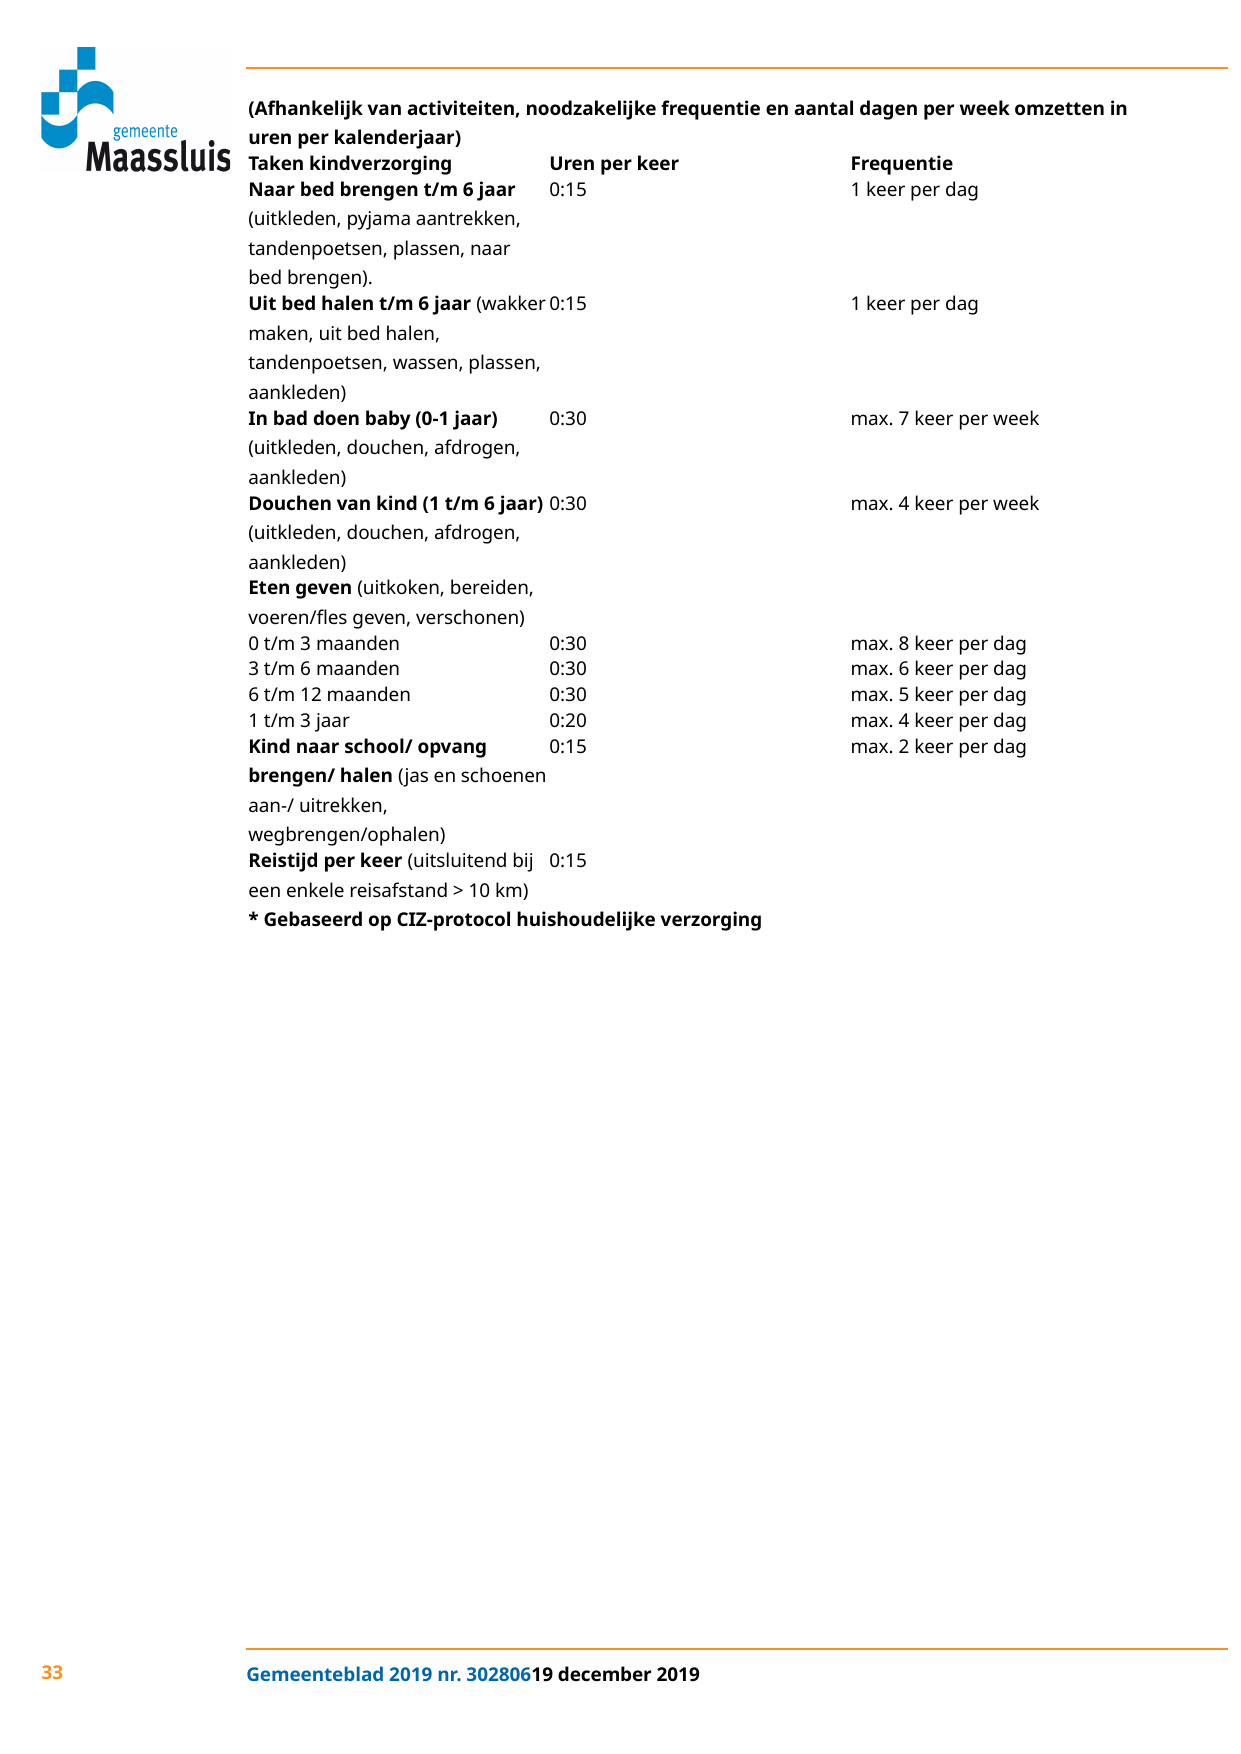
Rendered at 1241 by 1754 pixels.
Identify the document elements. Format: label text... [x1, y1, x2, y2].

table_header (Afhankelijk van activiteiten, noodzakelijke frequentie en aantal dagen per week omzetten in uren per kalenderjaar) [248, 95, 1152, 150]
table_cell max. 5 keer per dag [850, 681, 1152, 707]
table_cell 0:30 [549, 490, 850, 574]
table_cell Reistijd per keer (uitsluitend bij een enkele reisafstand > 10 km) [248, 847, 549, 903]
table_cell 0 t/m 3 maanden [248, 630, 549, 656]
table_cell 0:15 [549, 176, 850, 290]
table_cell Kind naar school/ opvang brengen/ halen (jas en schoenen aan-/ uitrekken, wegbrengen/ophalen) [248, 733, 549, 847]
table_cell Taken kindverzorging [248, 150, 549, 176]
table_cell 0:15 [549, 847, 850, 903]
table_cell 1 keer per dag [850, 290, 1152, 405]
table_cell 0:30 [549, 656, 850, 681]
picture [41, 47, 231, 172]
table_cell Uit bed halen t/m 6 jaar (wakker maken, uit bed halen, tandenpoetsen, wassen, plassen, aankleden) [248, 290, 549, 405]
table_cell 0:30 [549, 630, 850, 656]
table_cell 3 t/m 6 maanden [248, 656, 549, 681]
table_cell max. 6 keer per dag [850, 656, 1152, 681]
table_cell 6 t/m 12 maanden [248, 681, 549, 707]
table_cell 0:30 [549, 681, 850, 707]
table_cell 0:30 [549, 405, 850, 490]
table_cell Eten geven (uitkoken, bereiden, voeren/fles geven, verschonen) [248, 575, 549, 630]
table_cell 0:20 [549, 707, 850, 733]
table_cell [549, 575, 1152, 630]
table_cell Uren per keer [549, 150, 850, 176]
table_cell 1 t/m 3 jaar [248, 707, 549, 733]
table_cell Naar bed brengen t/m 6 jaar (uitkleden, pyjama aantrekken, tandenpoetsen, plassen, naar bed brengen). [248, 176, 549, 290]
table_cell max. 4 keer per week [850, 490, 1152, 574]
table_cell 0:15 [549, 290, 850, 405]
table_cell max. 8 keer per dag [850, 630, 1152, 656]
table_cell In bad doen baby (0-1 jaar) (uitkleden, douchen, afdrogen, aankleden) [248, 405, 549, 490]
table_cell Douchen van kind (1 t/m 6 jaar) (uitkleden, douchen, afdrogen, aankleden) [248, 490, 549, 574]
text * Gebaseerd op CIZ-protocol huishoudelijke verzorging [248, 906, 1152, 932]
table_cell [850, 847, 1152, 903]
table_cell 1 keer per dag [850, 176, 1152, 290]
table_cell 0:15 [549, 733, 850, 847]
table_cell max. 4 keer per dag [850, 707, 1152, 733]
table_cell Frequentie [850, 150, 1152, 176]
table_cell max. 7 keer per week [850, 405, 1152, 490]
table_cell max. 2 keer per dag [850, 733, 1152, 847]
picture [41, 47, 77, 92]
